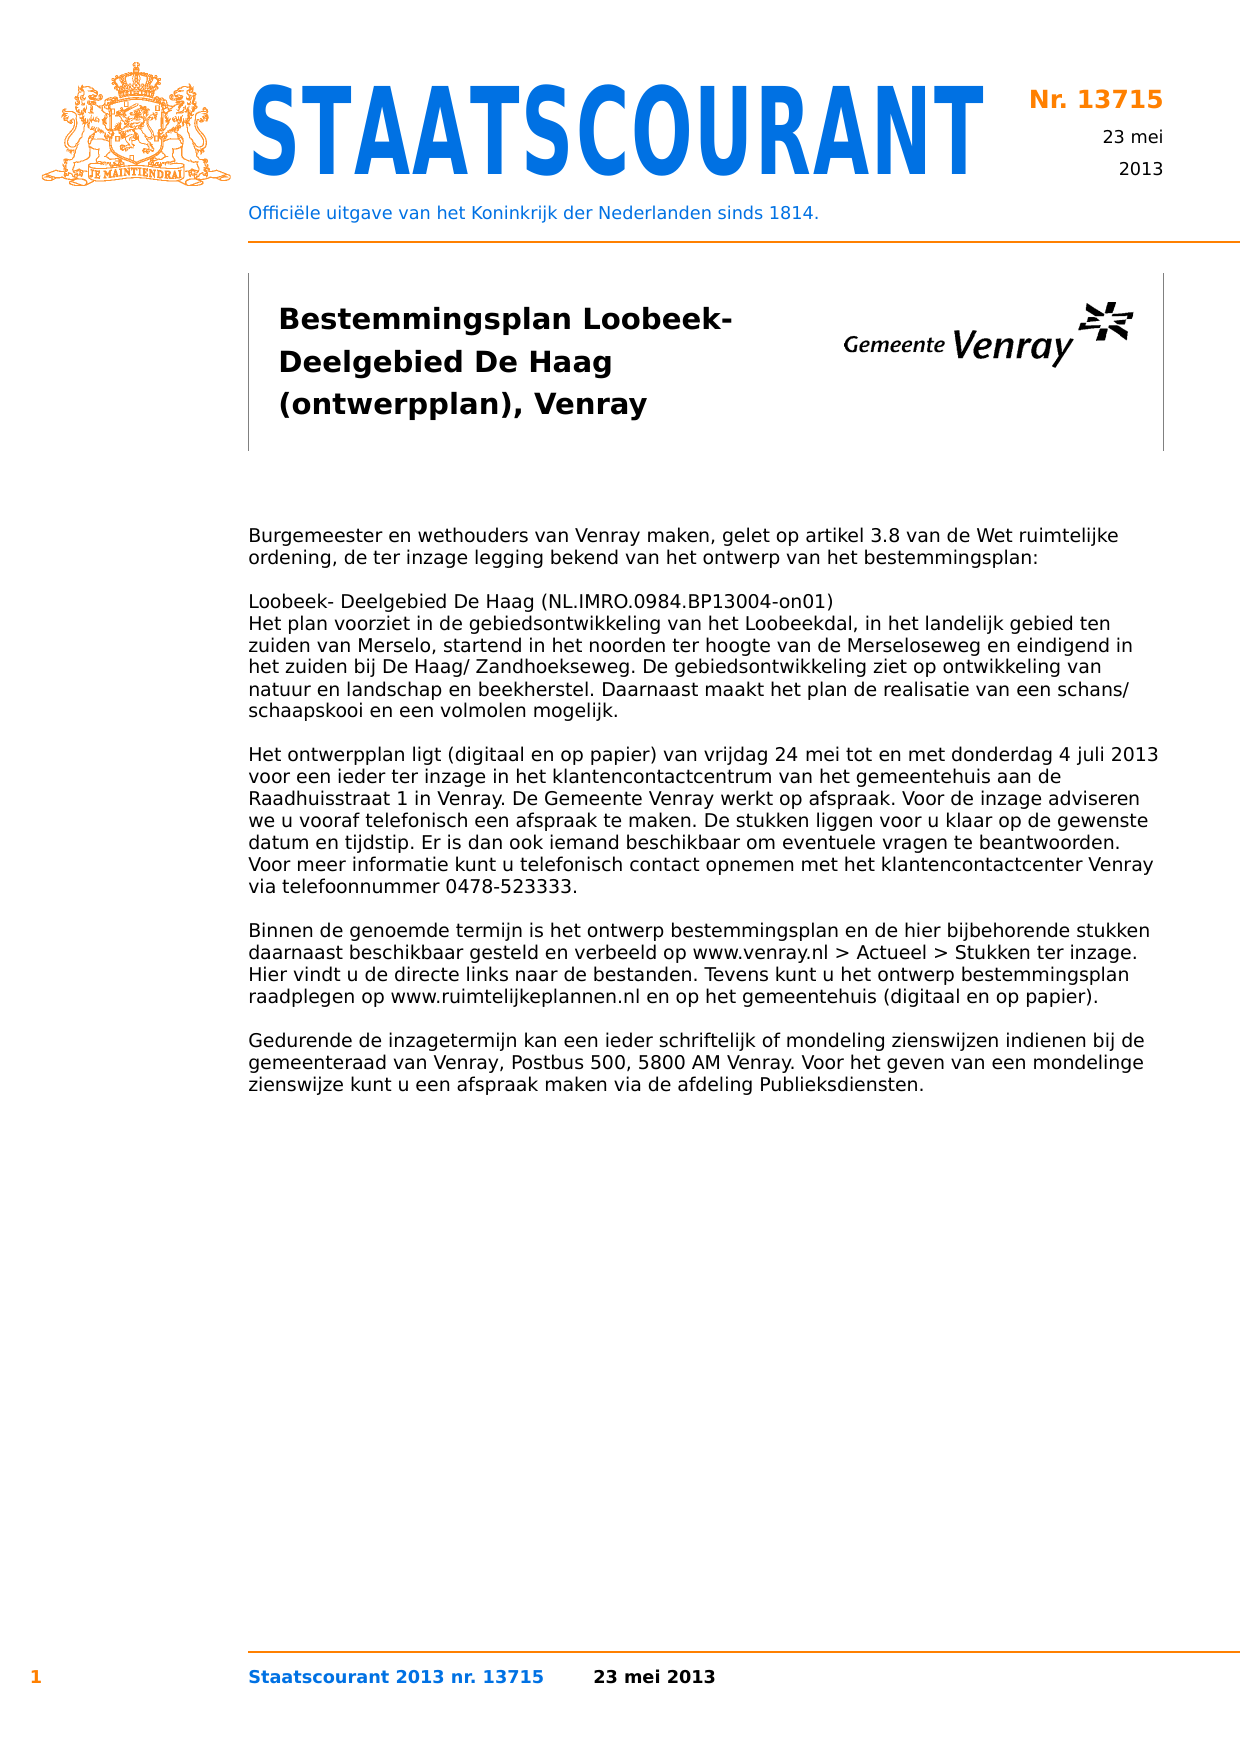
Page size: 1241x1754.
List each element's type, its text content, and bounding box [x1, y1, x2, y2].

text Het ontwerpplan ligt (digitaal en op papier) van vrijdag 24 mei tot en met donderdag 4 juli 2013 voor een ieder ter inzage in het klantencontactcentrum van het gemeentehuis aan de Raadhuisstraat 1 in Venray. De Gemeente Venray werkt op afspraak. Voor de inzage adviseren we u vooraf telefonisch een afspraak te maken. De stukken liggen voor u klaar op de gewenste datum en tijdstip. Er is dan ook iemand beschikbaar om eventuele vragen te beantwoorden. Voor meer informatie kunt u telefonisch contact opnemen met het klantencontactcenter Venray via telefoonnummer 0478-523333. [248, 744, 1163, 898]
subtitle Bestemmingsplan Loobeek- Deelgebied De Haag (ontwerpplan), Venray [249, 273, 1163, 451]
table_cell 23 mei [998, 121, 1240, 153]
table_cell 2013 [998, 153, 1240, 203]
picture [844, 302, 1134, 368]
text Burgemeester en wethouders van Venray maken, gelet op artikel 3.8 van de Wet ruimtelijke ordening, de ter inzage legging bekend van het ontwerp van het bestemmingsplan: [248, 525, 1163, 569]
text Het plan voorziet in de gebiedsontwikkeling van het Loobeekdal, in het landelijk gebied ten zuiden van Merselo, startend in het noorden ter hoogte van de Merseloseweg en eindigend in het zuiden bij De Haag/ Zandhoekseweg. De gebiedsontwikkeling ziet op ontwikkeling van natuur en landschap en beekherstel. Daarnaast maakt het plan de realisatie van een schans/ schaapskooi en een volmolen mogelijk. [248, 612, 1163, 722]
text Loobeek- Deelgebied De Haag (NL.IMRO.0984.BP13004-on01) [248, 591, 1163, 612]
text Gedurende de inzagetermijn kan een ieder schriftelijk of mondeling zienswijzen indienen bij de gemeenteraad van Venray, Postbus 500, 5800 AM Venray. Voor het geven van een mondelinge zienswijze kunt u een afspraak maken via de afdeling Publieksdiensten. [248, 1030, 1163, 1096]
table_cell Officiële uitgave van het Koninkrijk der Nederlanden sinds 1814. [248, 203, 1240, 241]
text Binnen de genoemde termijn is het ontwerp bestemmingsplan en de hier bijbehorende stukken daarnaast beschikbaar gesteld en verbeeld op www.venray.nl > Actueel > Stukken ter inzage. Hier vindt u de directe links naar de bestanden. Tevens kunt u het ontwerp bestemmingsplan raadplegen op www.ruimtelijkeplannen.nl en op het gemeentehuis (digitaal en op papier). [248, 920, 1163, 1008]
table_header Nr. 13715 [998, 62, 1240, 121]
table_header STAATSCOURANT [248, 62, 998, 203]
table_header [25, 62, 248, 241]
picture [41, 62, 231, 186]
